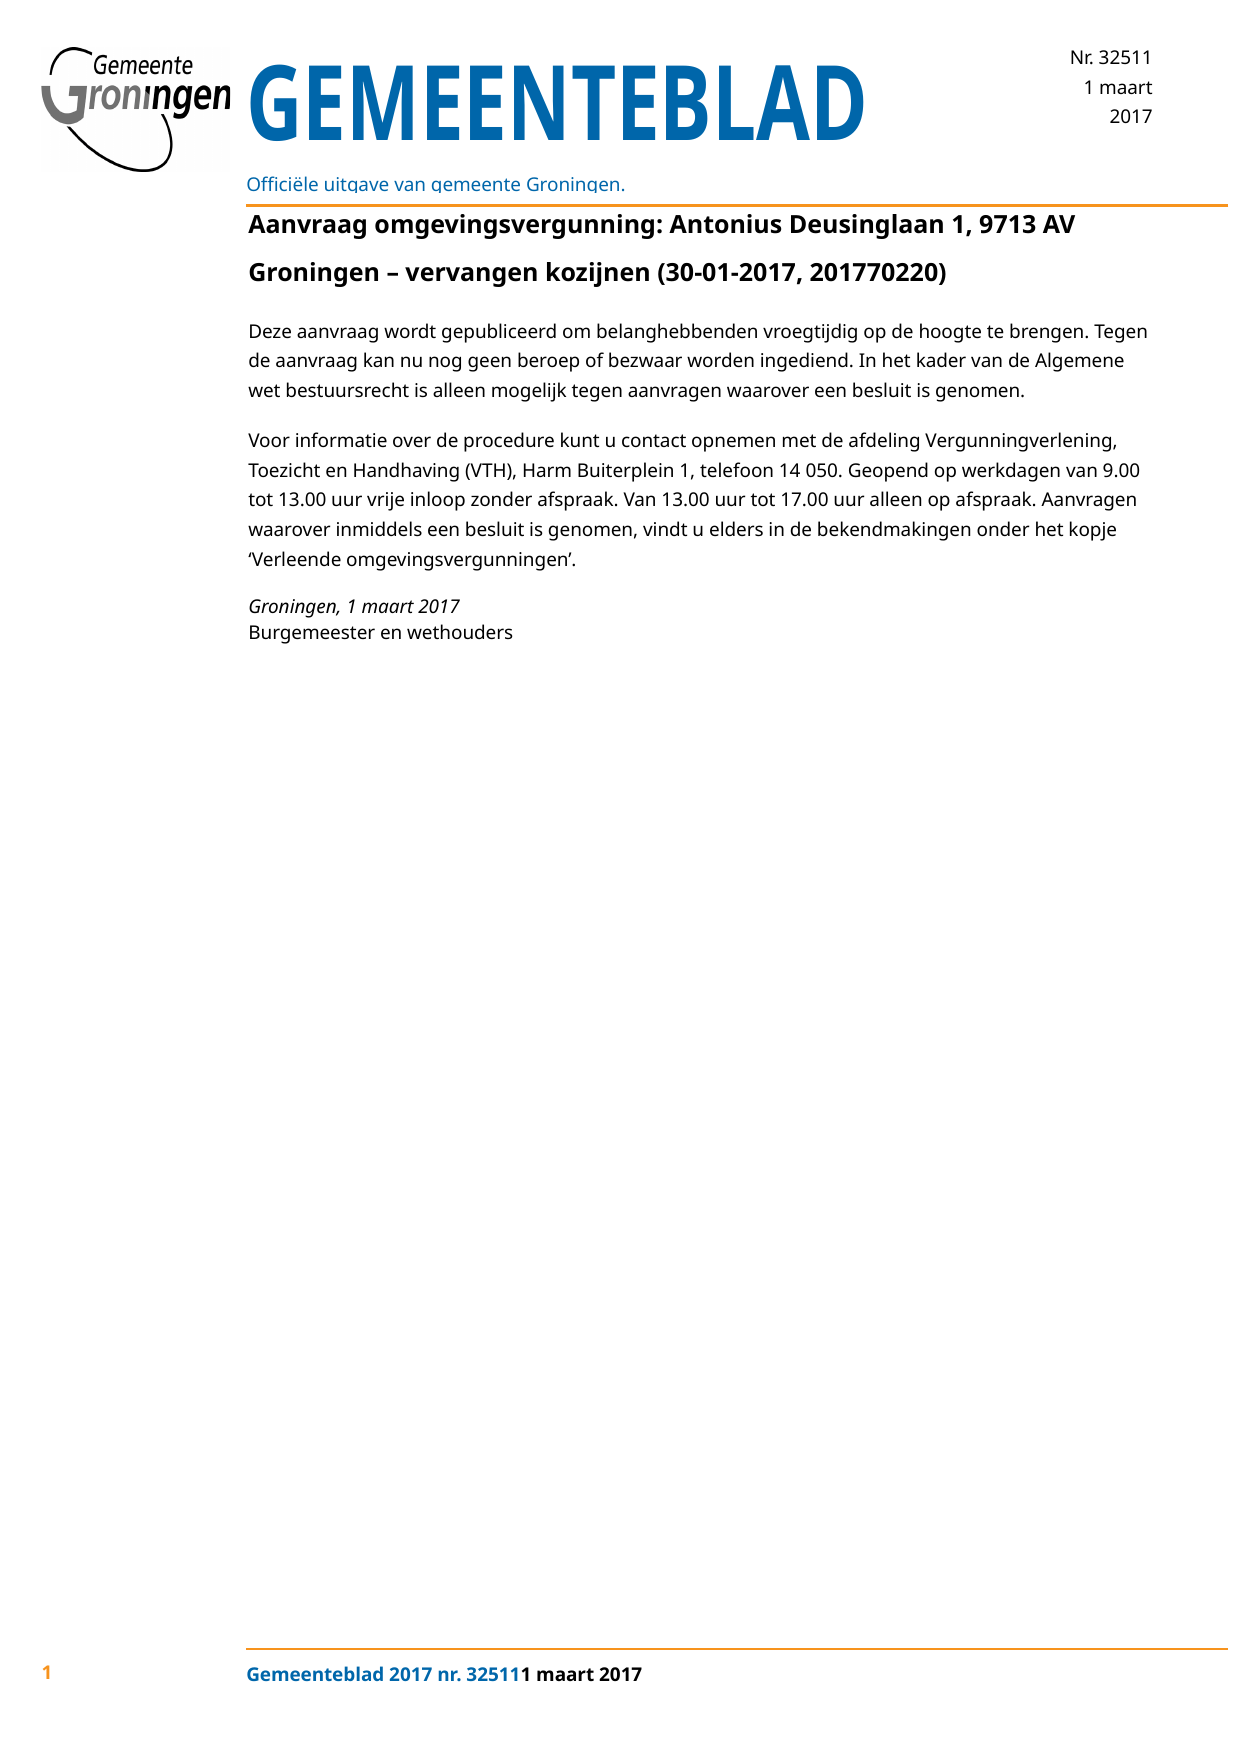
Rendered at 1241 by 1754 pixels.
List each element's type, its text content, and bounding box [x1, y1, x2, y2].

text Deze aanvraag wordt gepubliceerd om belanghebbenden vroegtijdig op de hoogte te brengen. Tegen de aanvraag kan nu nog geen beroep of bezwaar worden ingediend. In het kader van de Algemene wet bestuursrecht is alleen mogelijk tegen aanvragen waarover een besluit is genomen. [248, 318, 1152, 403]
text Voor informatie over de procedure kunt u contact opnemen met de afdeling Vergunningverlening, Toezicht en Handhaving (VTH), Harm Buiterplein 1, telefoon 14 050. Geopend op werkdagen van 9.00 tot 13.00 uur vrije inloop zonder afspraak. Van 13.00 uur tot 17.00 uur alleen op afspraak. Aanvragen waarover inmiddels een besluit is genomen, vindt u elders in de bekendmakingen onder het kopje ‘Verleende omgevingsvergunningen’. [248, 427, 1152, 572]
text Groningen, 1 maart 2017 [248, 594, 1152, 619]
picture [41, 47, 231, 172]
text Burgemeester en wethouders [248, 619, 1152, 645]
text Aanvraag omgevingsvergunning: Antonius Deusinglaan 1, 9713 AV Groningen – vervangen kozijnen (30-01-2017, 201770220) [248, 207, 1152, 288]
